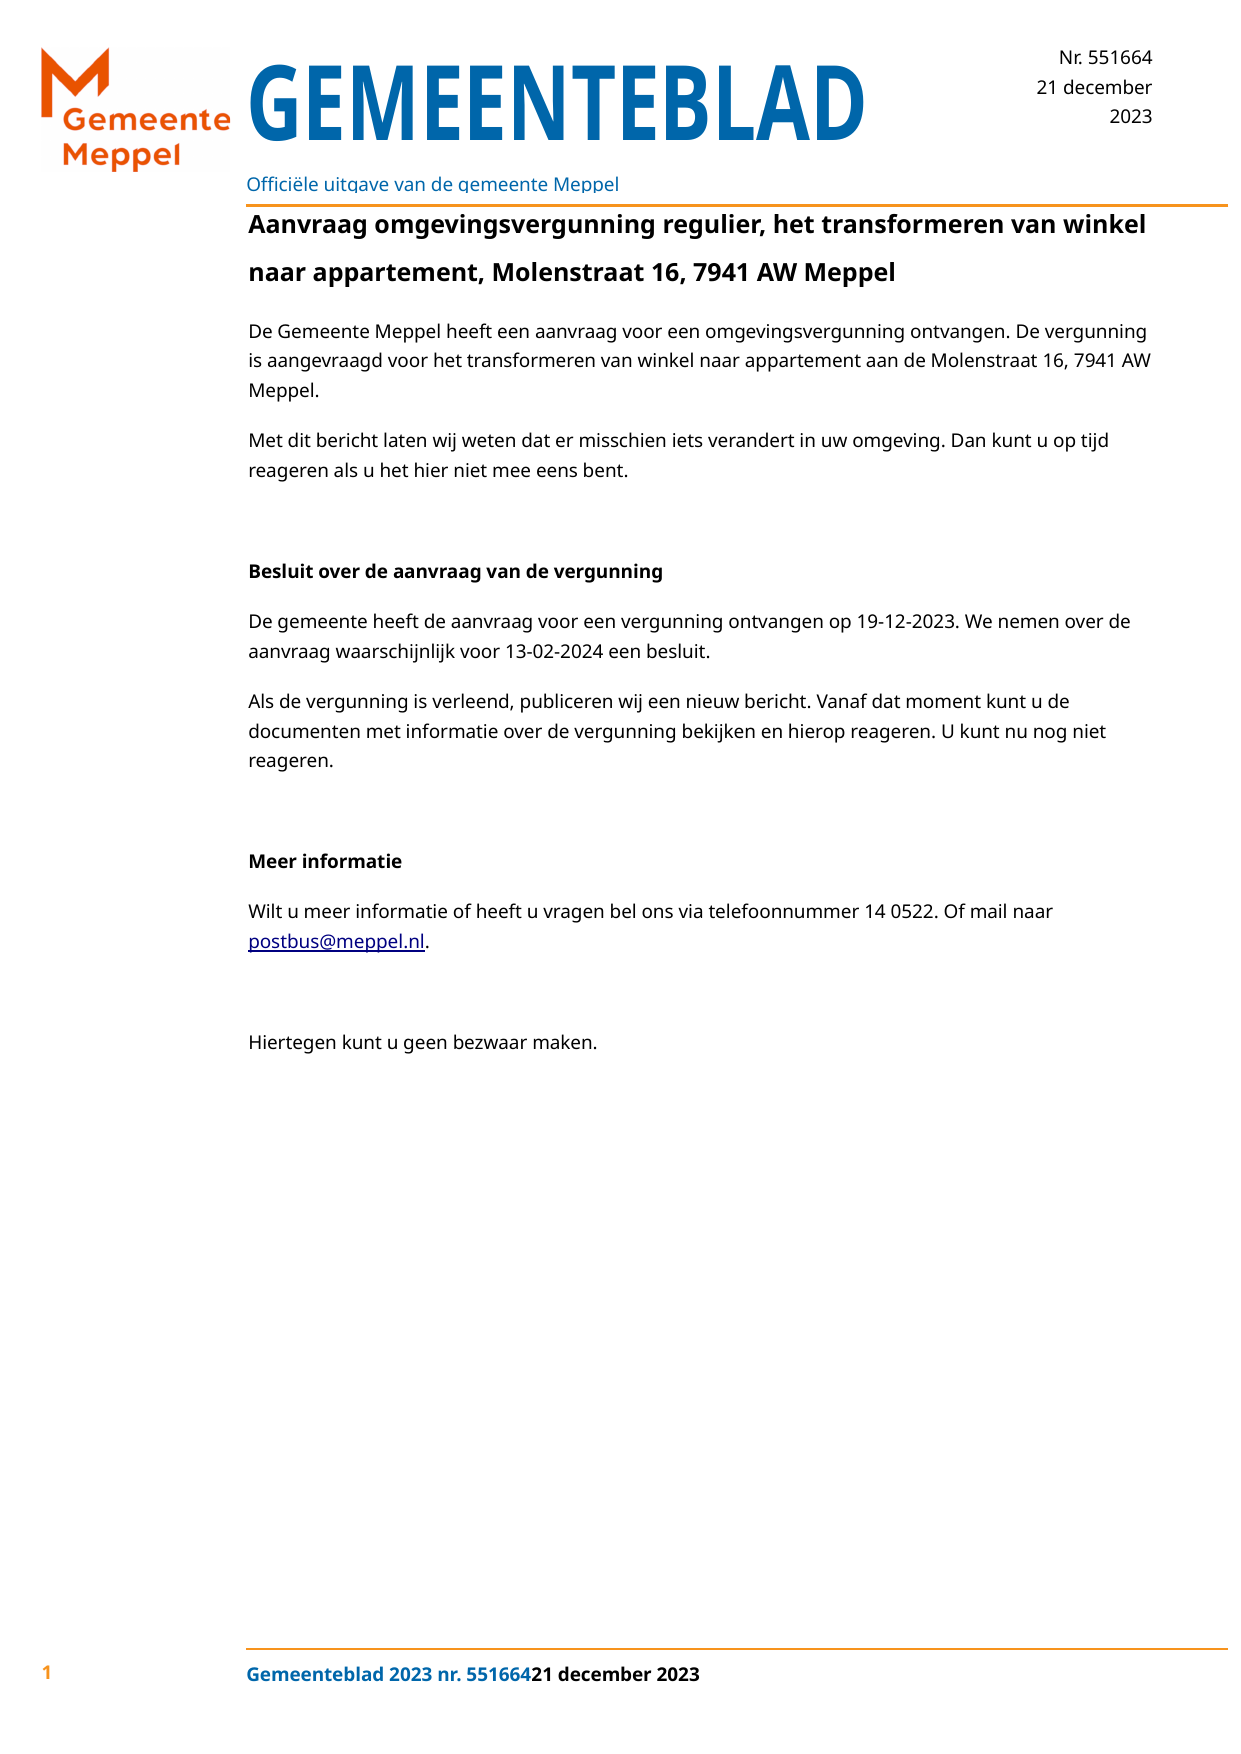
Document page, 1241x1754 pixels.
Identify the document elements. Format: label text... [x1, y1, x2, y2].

text Met dit bericht laten wij weten dat er misschien iets verandert in uw omgeving. Dan kunt u op tijd reageren als u het hier niet mee eens bent. [248, 427, 1152, 483]
text Aanvraag omgevingsvergunning regulier, het transformeren van winkel naar appartement, Molenstraat 16, 7941 AW Meppel [248, 207, 1152, 288]
picture [41, 47, 231, 172]
text Besluit over de aanvraag van de vergunning [248, 558, 1152, 584]
text Wilt u meer informatie of heeft u vragen bel ons via telefoonnummer 14 0522. Of mail naar postbus@meppel.nl. [248, 899, 1152, 954]
text Hiertegen kunt u geen bezwaar maken. [248, 1029, 1152, 1055]
text Meer informatie [248, 848, 1152, 874]
text De gemeente heeft de aanvraag voor een vergunning ontvangen op 19-12-2023. We nemen over de aanvraag waarschijnlijk voor 13-02-2024 een besluit. [248, 608, 1152, 664]
text Als de vergunning is verleend, publiceren wij een nieuw bericht. Vanaf dat moment kunt u de documenten met informatie over de vergunning bekijken en hierop reageren. U kunt nu nog niet reageren. [248, 688, 1152, 773]
text De Gemeente Meppel heeft een aanvraag voor een omgevingsvergunning ontvangen. De vergunning is aangevraagd voor het transformeren van winkel naar appartement aan de Molenstraat 16, 7941 AW Meppel. [248, 318, 1152, 403]
